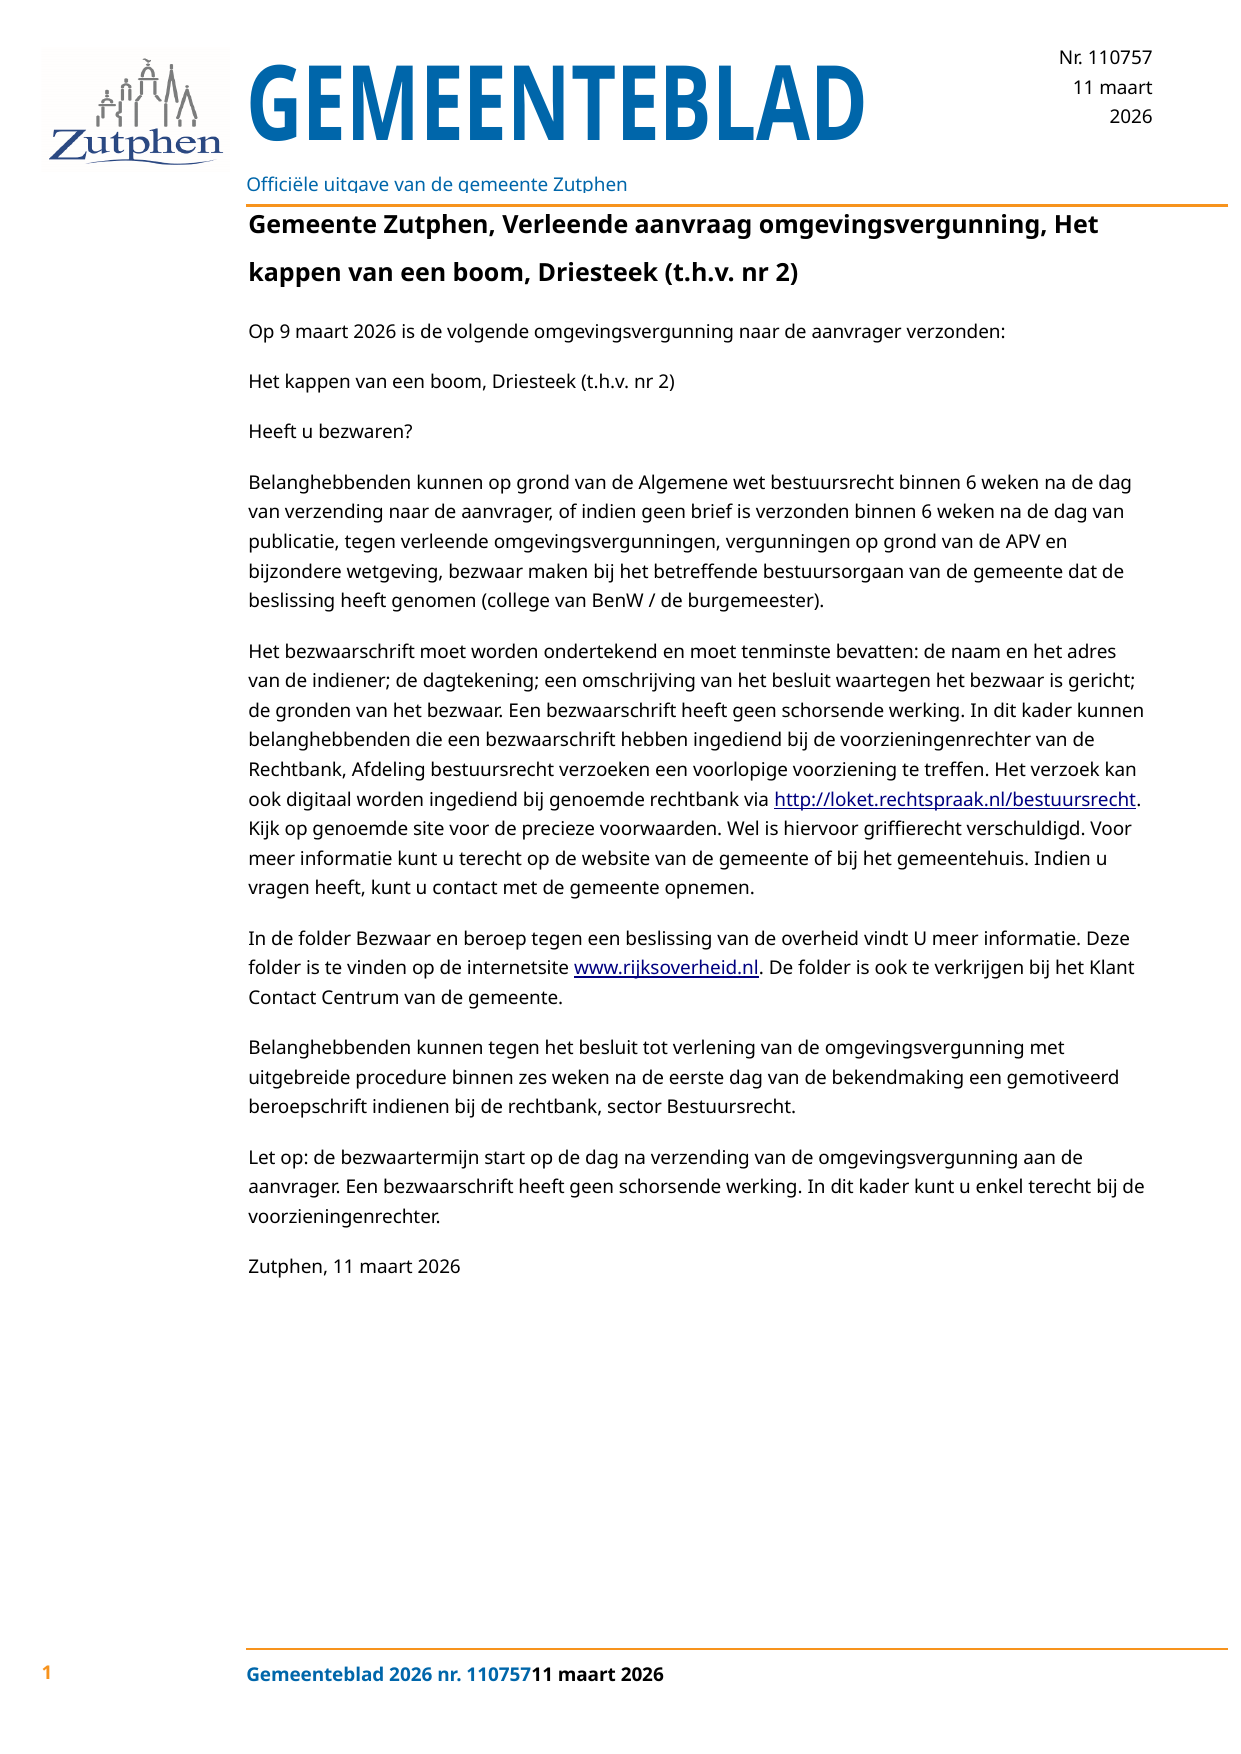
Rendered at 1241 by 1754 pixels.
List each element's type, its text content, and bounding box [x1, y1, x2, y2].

text Het kappen van een boom, Driesteek (t.h.v. nr 2) [248, 368, 1152, 394]
text In de folder Bezwaar en beroep tegen een beslissing van de overheid vindt U meer informatie. Deze folder is te vinden op de internetsite www.rijksoverheid.nl. De folder is ook te verkrijgen bij het Klant Contact Centrum van de gemeente. [248, 925, 1152, 1010]
text Belanghebbenden kunnen op grond van de Algemene wet bestuursrecht binnen 6 weken na de dag van verzending naar de aanvrager, of indien geen brief is verzonden binnen 6 weken na de dag van publicatie, tegen verleende omgevingsvergunningen, vergunningen op grond van de APV en bijzondere wetgeving, bezwaar maken bij het betreffende bestuursorgaan van de gemeente dat de beslissing heeft genomen (college van BenW / de burgemeester). [248, 469, 1152, 613]
text Zutphen, 11 maart 2026 [248, 1254, 1152, 1279]
text Let op: de bezwaartermijn start op de dag na verzending van de omgevingsvergunning aan de aanvrager. Een bezwaarschrift heeft geen schorsende werking. In dit kader kunt u enkel terecht bij de voorzieningenrechter. [248, 1144, 1152, 1229]
text Het bezwaarschrift moet worden ondertekend en moet tenminste bevatten: de naam en het adres van de indiener; de dagtekening; een omschrijving van het besluit waartegen het bezwaar is gericht; de gronden van het bezwaar. Een bezwaarschrift heeft geen schorsende werking. In dit kader kunnen belanghebbenden die een bezwaarschrift hebben ingediend bij de voorzieningenrechter van de Rechtbank, Afdeling bestuursrecht verzoeken een voorlopige voorziening te treffen. Het verzoek kan ook digitaal worden ingediend bij genoemde rechtbank via http://loket.rechtspraak.nl/bestuursrecht. Kijk op genoemde site voor de precieze voorwaarden. Wel is hiervoor griffierecht verschuldigd. Voor meer informatie kunt u terecht op de website van de gemeente of bij het gemeentehuis. Indien u vragen heeft, kunt u contact met de gemeente opnemen. [248, 638, 1152, 900]
text Gemeente Zutphen, Verleende aanvraag omgevingsvergunning, Het kappen van een boom, Driesteek (t.h.v. nr 2) [248, 207, 1152, 288]
text Op 9 maart 2026 is de volgende omgevingsvergunning naar de aanvrager verzonden: [248, 318, 1152, 344]
text Belanghebbenden kunnen tegen het besluit tot verlening van de omgevingsvergunning met uitgebreide procedure binnen zes weken na de eerste dag van de bekendmaking een gemotiveerd beroepschrift indienen bij de rechtbank, sector Bestuursrecht. [248, 1034, 1152, 1119]
picture [41, 47, 231, 172]
text Heeft u bezwaren? [248, 419, 1152, 444]
